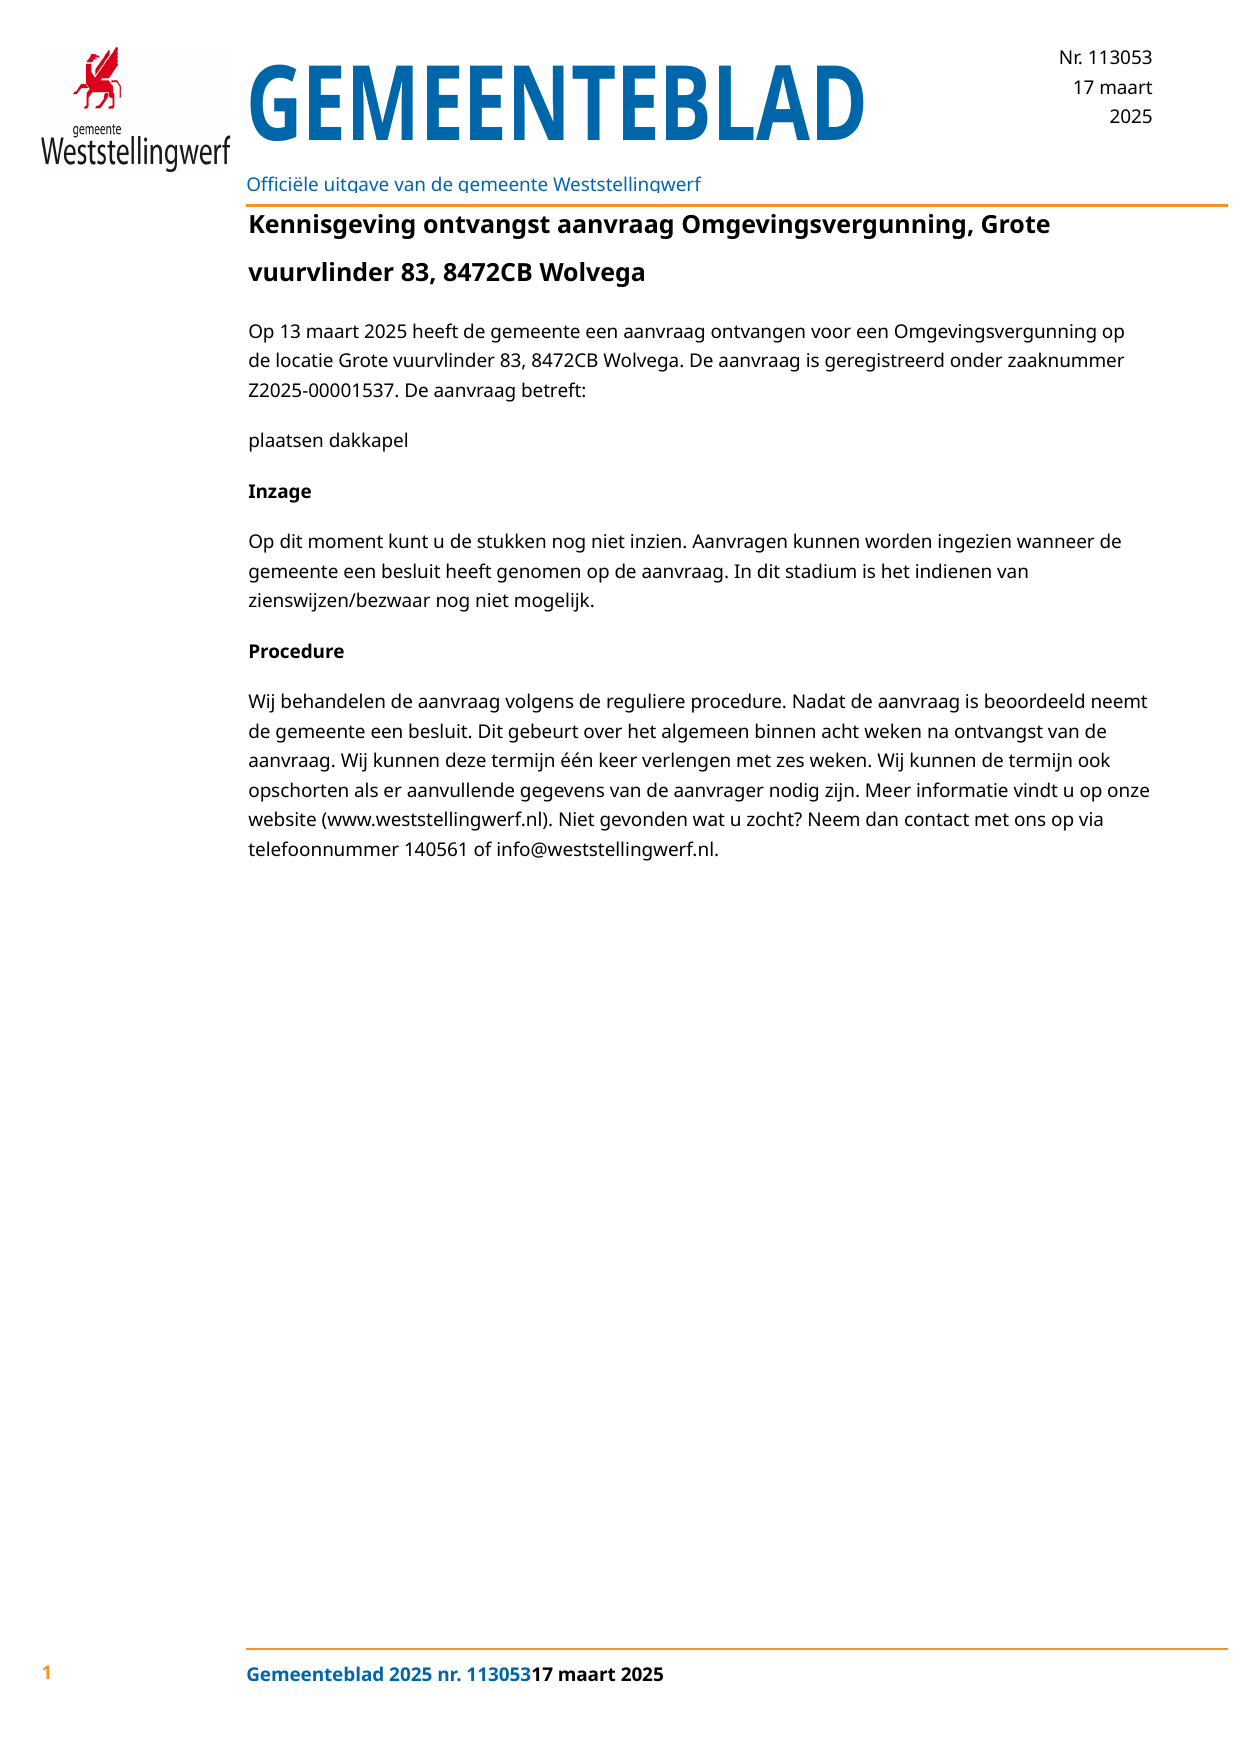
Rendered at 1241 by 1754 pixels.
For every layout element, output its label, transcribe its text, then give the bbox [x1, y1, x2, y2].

text Op 13 maart 2025 heeft de gemeente een aanvraag ontvangen voor een Omgevingsvergunning op de locatie Grote vuurvlinder 83, 8472CB Wolvega. De aanvraag is geregistreerd onder zaaknummer Z2025-00001537. De aanvraag betreft: [248, 318, 1152, 403]
text Op dit moment kunt u de stukken nog niet inzien. Aanvragen kunnen worden ingezien wanneer de gemeente een besluit heeft genomen op de aanvraag. In dit stadium is het indienen van zienswijzen/bezwaar nog niet mogelijk. [248, 528, 1152, 613]
text Inzage [248, 478, 1152, 504]
picture [41, 47, 231, 172]
text Procedure [248, 638, 1152, 664]
text plaatsen dakkapel [248, 427, 1152, 453]
text Wij behandelen de aanvraag volgens de reguliere procedure. Nadat de aanvraag is beoordeeld neemt de gemeente een besluit. Dit gebeurt over het algemeen binnen acht weken na ontvangst van de aanvraag. Wij kunnen deze termijn één keer verlengen met zes weken. Wij kunnen de termijn ook opschorten als er aanvullende gegevens van de aanvrager nodig zijn. Meer informatie vindt u op onze website (www.weststellingwerf.nl). Niet gevonden wat u zocht? Neem dan contact met ons op via telefoonnummer 140561 of info@weststellingwerf.nl. [248, 688, 1152, 862]
text Kennisgeving ontvangst aanvraag Omgevingsvergunning, Grote vuurvlinder 83, 8472CB Wolvega [248, 207, 1152, 288]
